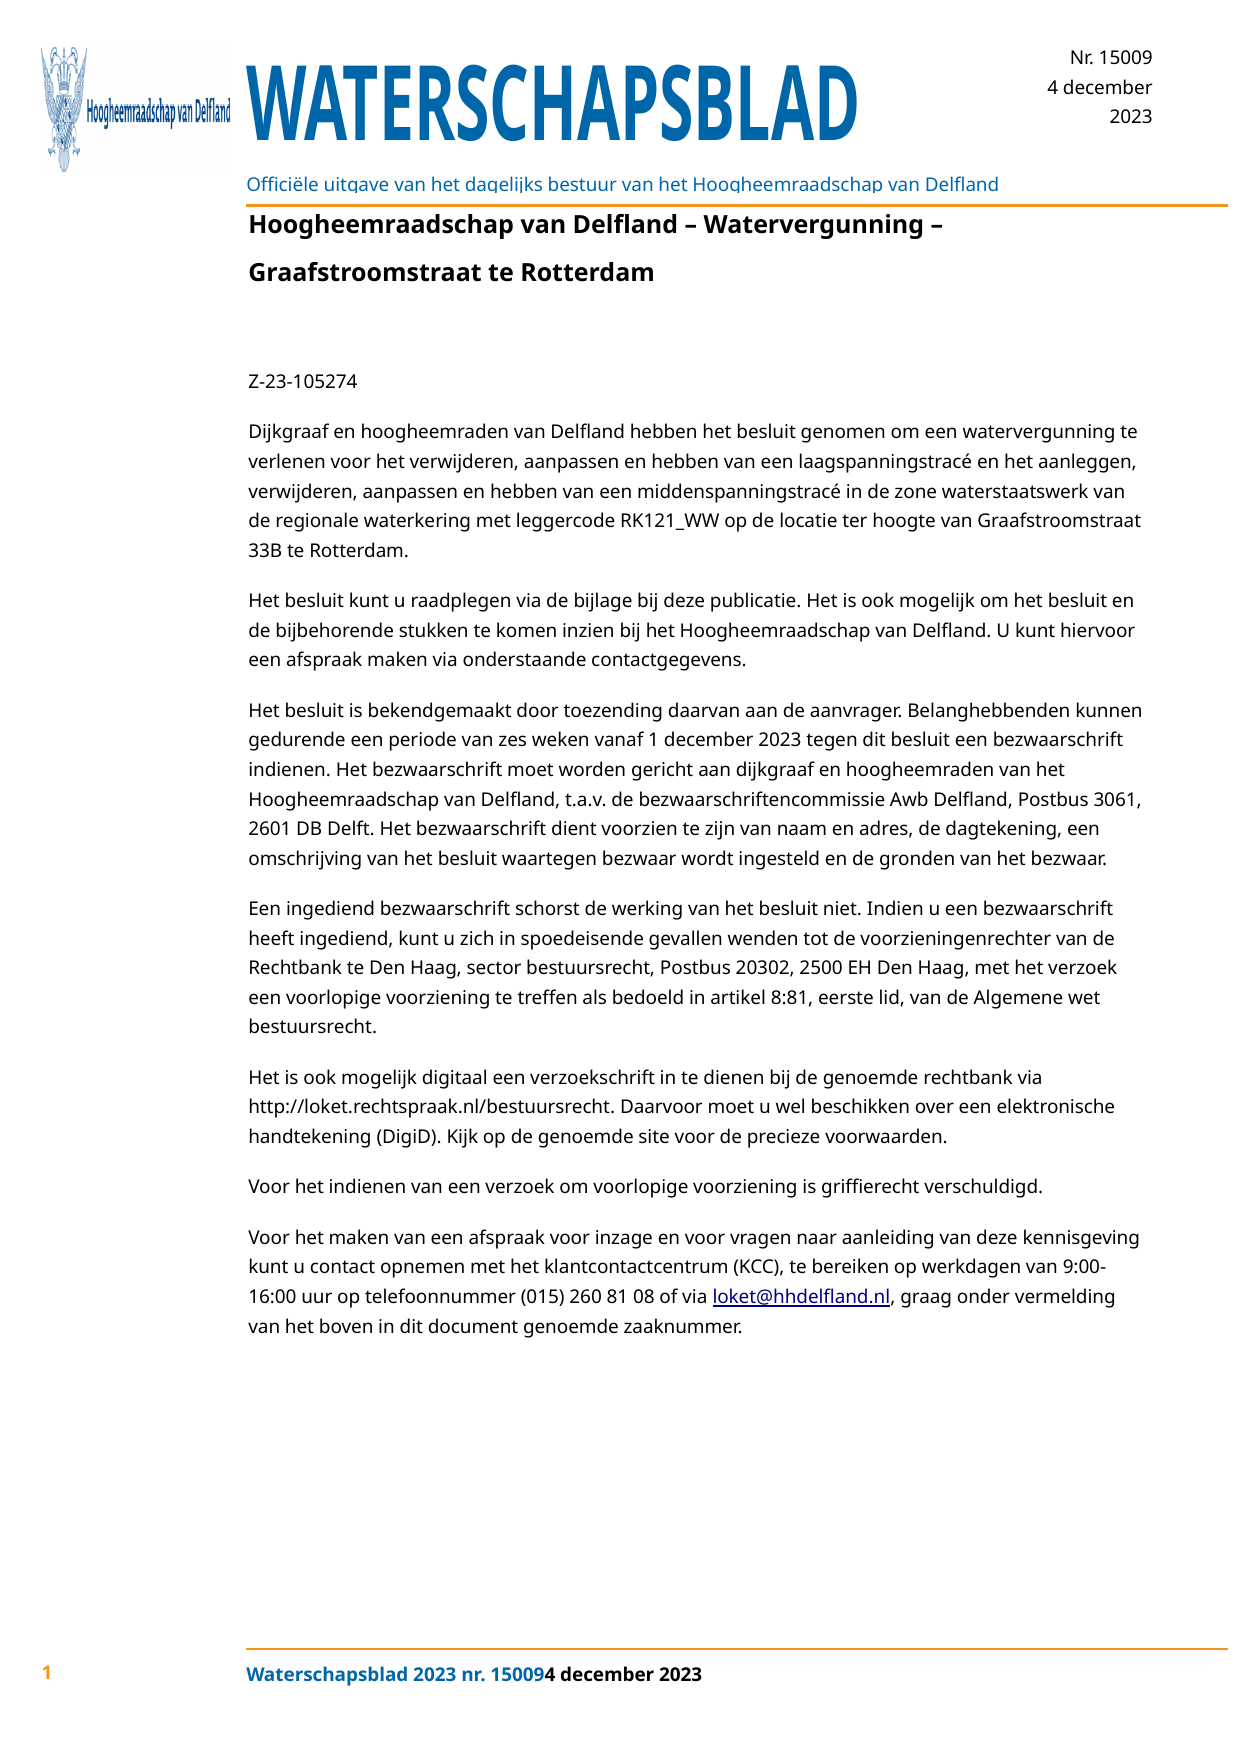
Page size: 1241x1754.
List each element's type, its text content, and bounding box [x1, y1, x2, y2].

text Een ingediend bezwaarschrift schorst de werking van het besluit niet. Indien u een bezwaarschrift heeft ingediend, kunt u zich in spoedeisende gevallen wenden tot de voorzieningenrechter van de Rechtbank te Den Haag, sector bestuursrecht, Postbus 20302, 2500 EH Den Haag, met het verzoek een voorlopige voorziening te treffen als bedoeld in artikel 8:81, eerste lid, van de Algemene wet bestuursrecht. [248, 895, 1152, 1039]
text Voor het maken van een afspraak voor inzage en voor vragen naar aanleiding van deze kennisgeving kunt u contact opnemen met het klantcontactcentrum (KCC), te bereiken op werkdagen van 9:00-16:00 uur op telefoonnummer (015) 260 81 08 of via loket@hhdelfland.nl, graag onder vermelding van het boven in dit document genoemde zaaknummer. [248, 1224, 1152, 1339]
text Het is ook mogelijk digitaal een verzoekschrift in te dienen bij de genoemde rechtbank via http://loket.rechtspraak.nl/bestuursrecht. Daarvoor moet u wel beschikken over een elektronische handtekening (DigiD). Kijk op de genoemde site voor de precieze voorwaarden. [248, 1064, 1152, 1149]
text Het besluit is bekendgemaakt door toezending daarvan aan de aanvrager. Belanghebbenden kunnen gedurende een periode van zes weken vanaf 1 december 2023 tegen dit besluit een bezwaarschrift indienen. Het bezwaarschrift moet worden gericht aan dijkgraaf en hoogheemraden van het Hoogheemraadschap van Delfland, t.a.v. de bezwaarschriftencommissie Awb Delfland, Postbus 3061, 2601 DB Delft. Het bezwaarschrift dient voorzien te zijn van naam en adres, de dagtekening, een omschrijving van het besluit waartegen bezwaar wordt ingesteld en de gronden van het bezwaar. [248, 697, 1152, 871]
text Hoogheemraadschap van Delfland – Watervergunning – Graafstroomstraat te Rotterdam [248, 207, 1152, 288]
text Voor het indienen van een verzoek om voorlopige voorziening is griffierecht verschuldigd. [248, 1174, 1152, 1199]
text Dijkgraaf en hoogheemraden van Delfland hebben het besluit genomen om een watervergunning te verlenen voor het verwijderen, aanpassen en hebben van een laagspanningstracé en het aanleggen, verwijderen, aanpassen en hebben van een middenspanningstracé in de zone waterstaatswerk van de regionale waterkering met leggercode RK121_WW op de locatie ter hoogte van Graafstroomstraat 33B te Rotterdam. [248, 419, 1152, 563]
text Z-23-105274 [248, 368, 1152, 394]
picture [41, 47, 231, 172]
text Het besluit kunt u raadplegen via de bijlage bij deze publicatie. Het is ook mogelijk om het besluit en de bijbehorende stukken te komen inzien bij het Hoogheemraadschap van Delfland. U kunt hiervoor een afspraak maken via onderstaande contactgegevens. [248, 587, 1152, 672]
